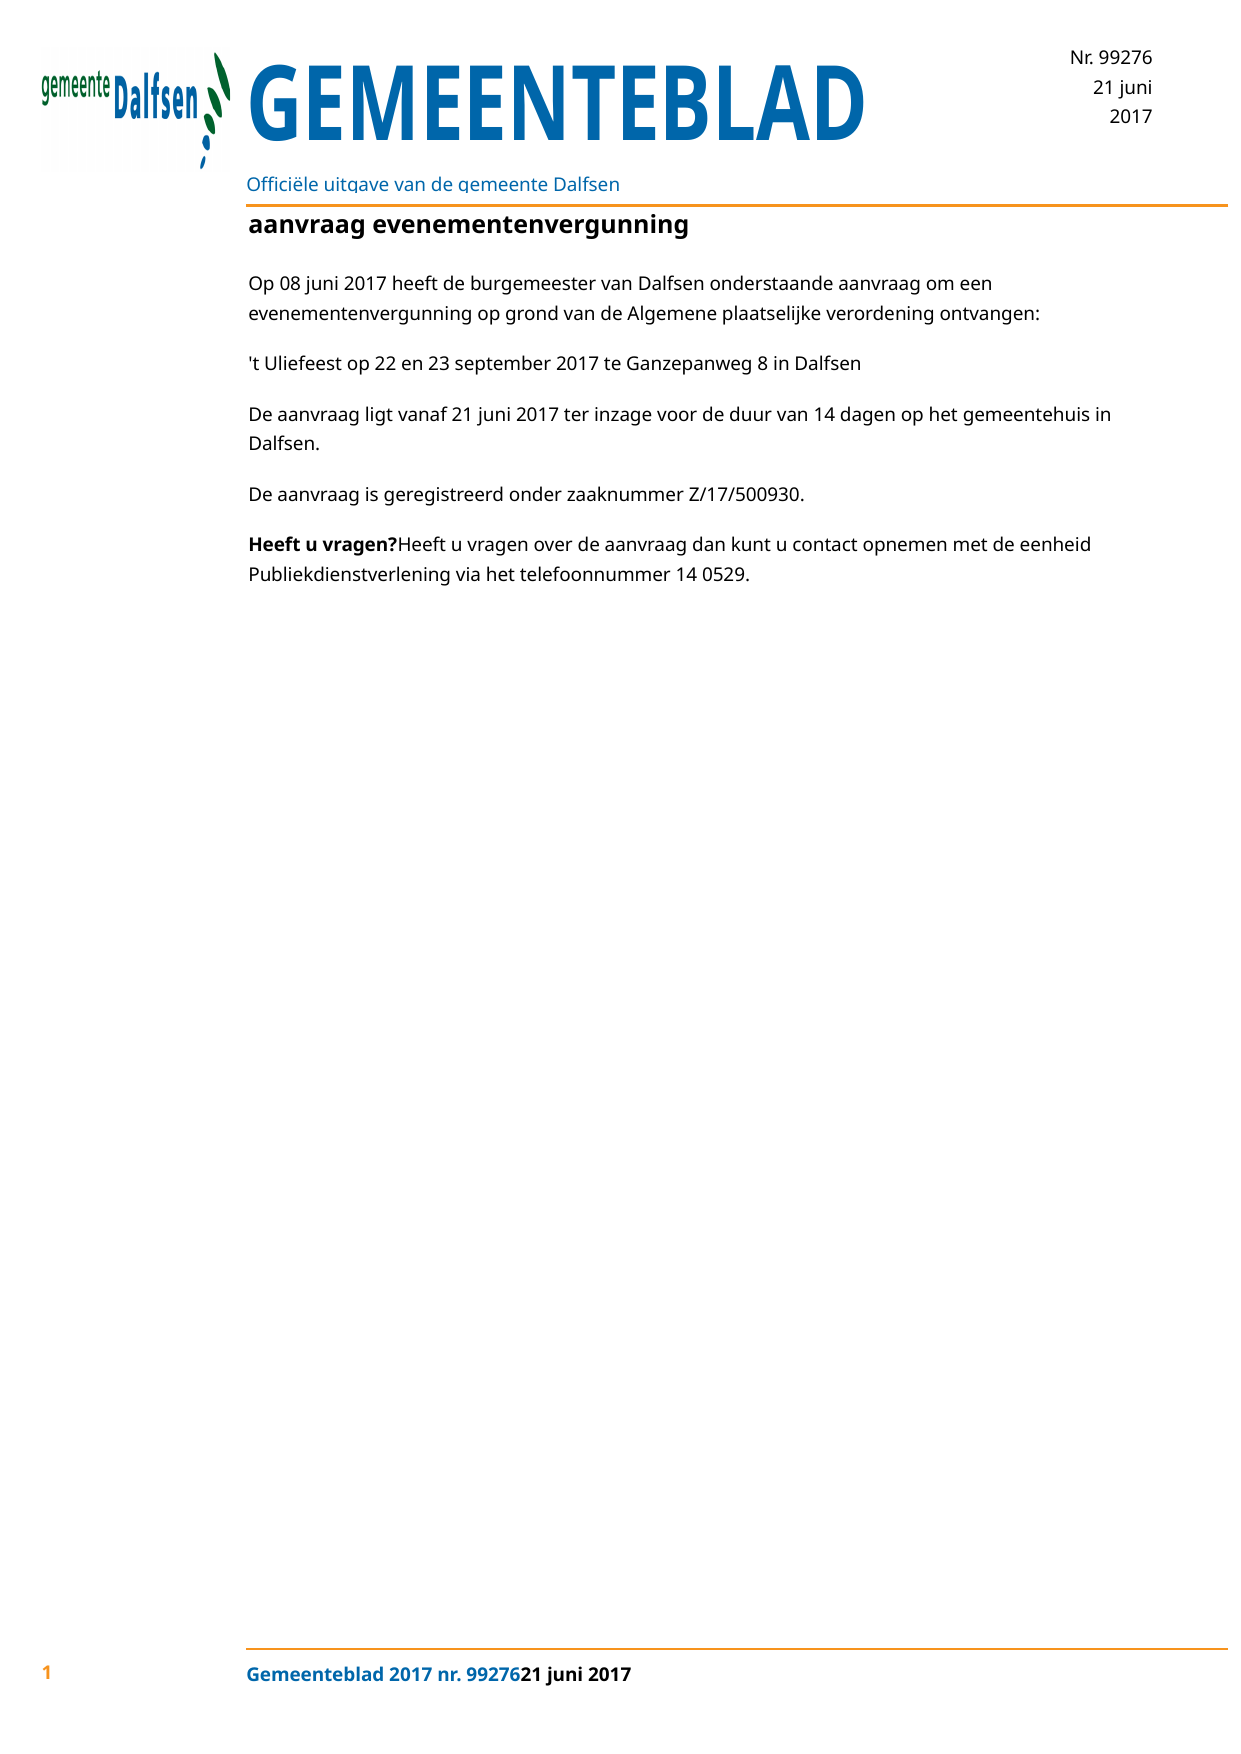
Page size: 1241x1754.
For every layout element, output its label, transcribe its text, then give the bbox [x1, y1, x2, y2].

text De aanvraag ligt vanaf 21 juni 2017 ter inzage voor de duur van 14 dagen op het gemeentehuis in Dalfsen. [248, 401, 1152, 456]
text Op 08 juni 2017 heeft de burgemeester van Dalfsen onderstaande aanvraag om een evenementenvergunning op grond van de Algemene plaatselijke verordening ontvangen: [248, 270, 1152, 326]
text Heeft u vragen?Heeft u vragen over de aanvraag dan kunt u contact opnemen met de eenheid Publiekdienstverlening via het telefoonnummer 14 0529. [248, 531, 1152, 586]
text aanvraag evenementenvergunning [248, 207, 1152, 241]
text 't Uliefeest op 22 en 23 september 2017 te Ganzepanweg 8 in Dalfsen [248, 350, 1152, 376]
picture [41, 47, 231, 172]
text De aanvraag is geregistreerd onder zaaknummer Z/17/500930. [248, 481, 1152, 506]
